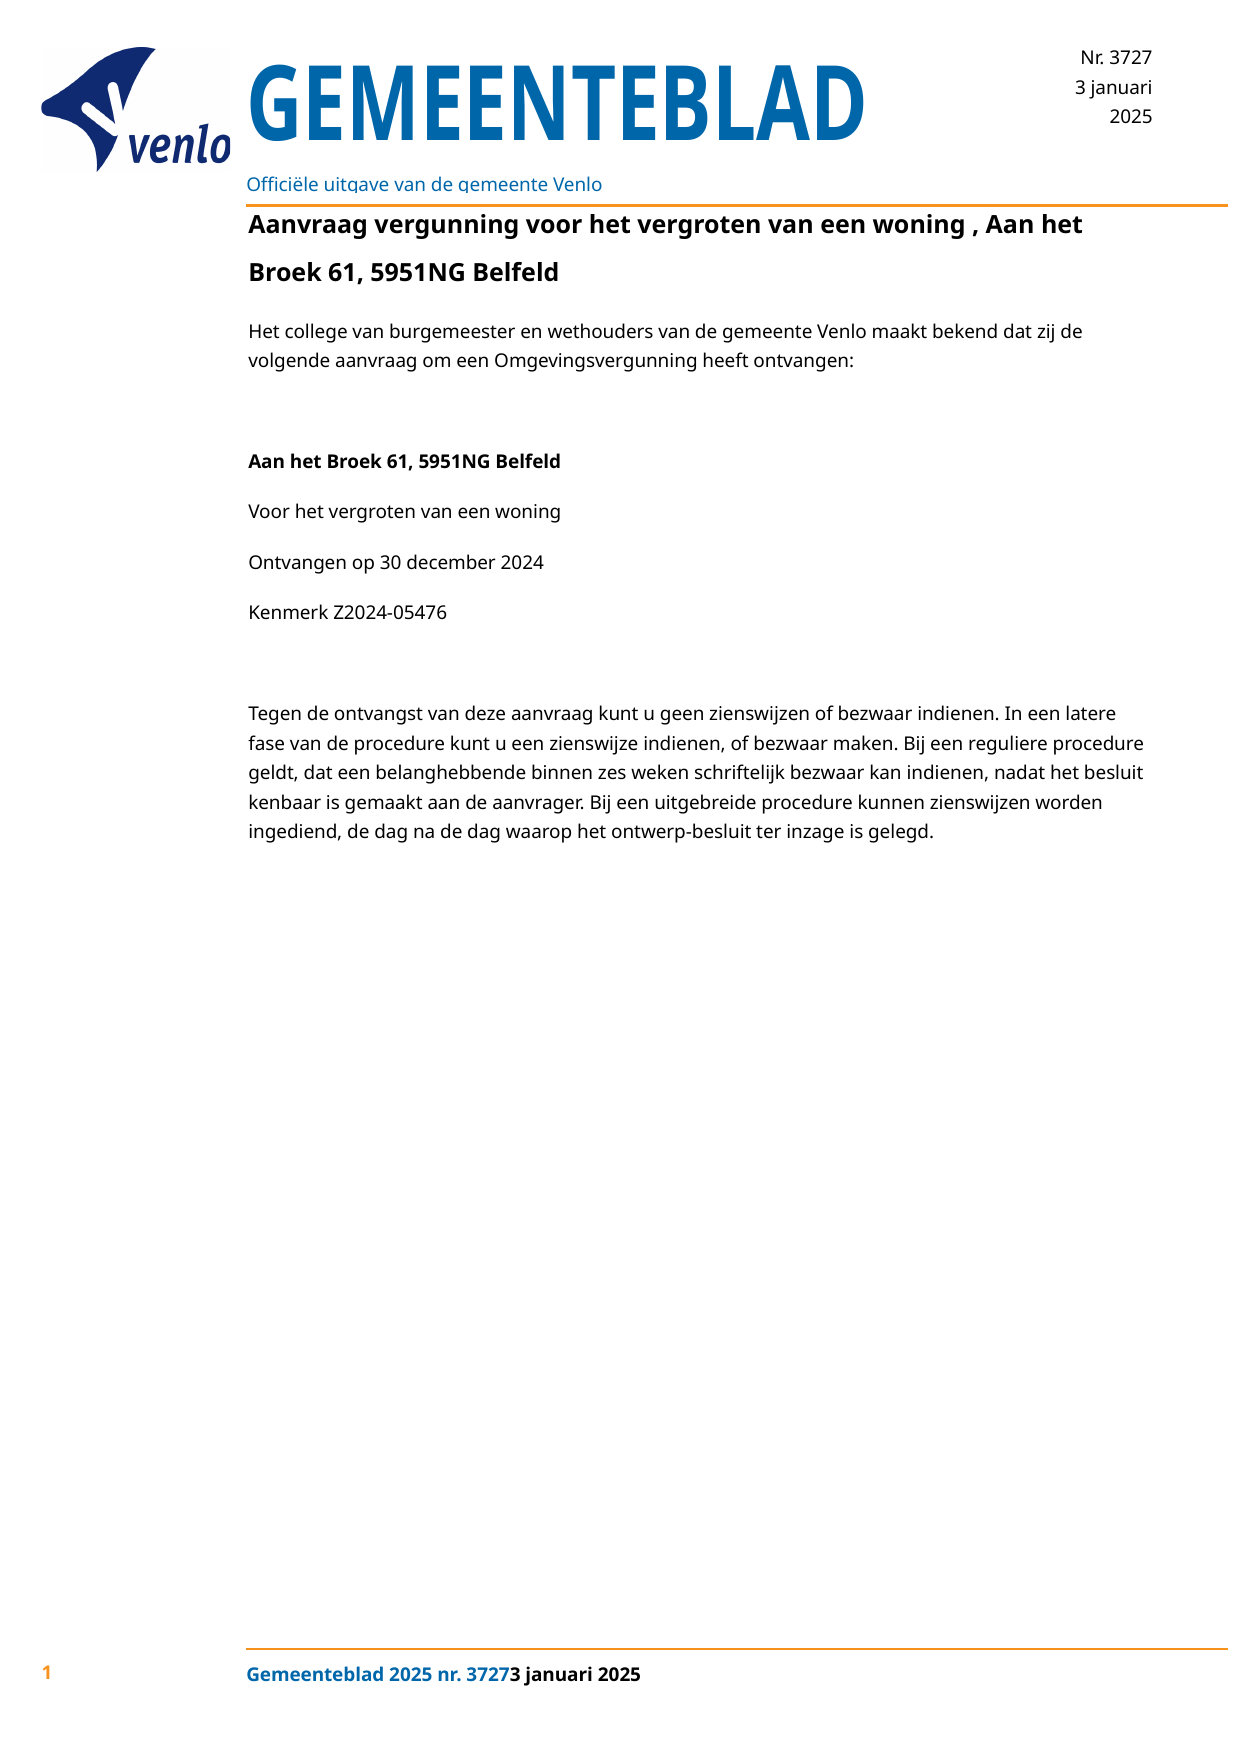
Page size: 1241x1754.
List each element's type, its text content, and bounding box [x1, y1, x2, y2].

text Tegen de ontvangst van deze aanvraag kunt u geen zienswijzen of bezwaar indienen. In een latere fase van de procedure kunt u een zienswijze indienen, of bezwaar maken. Bij een reguliere procedure geldt, dat een belanghebbende binnen zes weken schriftelijk bezwaar kan indienen, nadat het besluit kenbaar is gemaakt aan de aanvrager. Bij een uitgebreide procedure kunnen zienswijzen worden ingediend, de dag na de dag waarop het ontwerp-besluit ter inzage is gelegd. [248, 700, 1152, 844]
text Kenmerk Z2024-05476 [248, 599, 1152, 625]
text Aan het Broek 61, 5951NG Belfeld [248, 448, 1152, 474]
picture [41, 47, 231, 172]
text Ontvangen op 30 december 2024 [248, 549, 1152, 575]
text Aanvraag vergunning voor het vergroten van een woning , Aan het Broek 61, 5951NG Belfeld [248, 207, 1152, 288]
text Het college van burgemeester en wethouders van de gemeente Venlo maakt bekend dat zij de volgende aanvraag om een Omgevingsvergunning heeft ontvangen: [248, 318, 1152, 373]
text Voor het vergroten van een woning [248, 499, 1152, 524]
